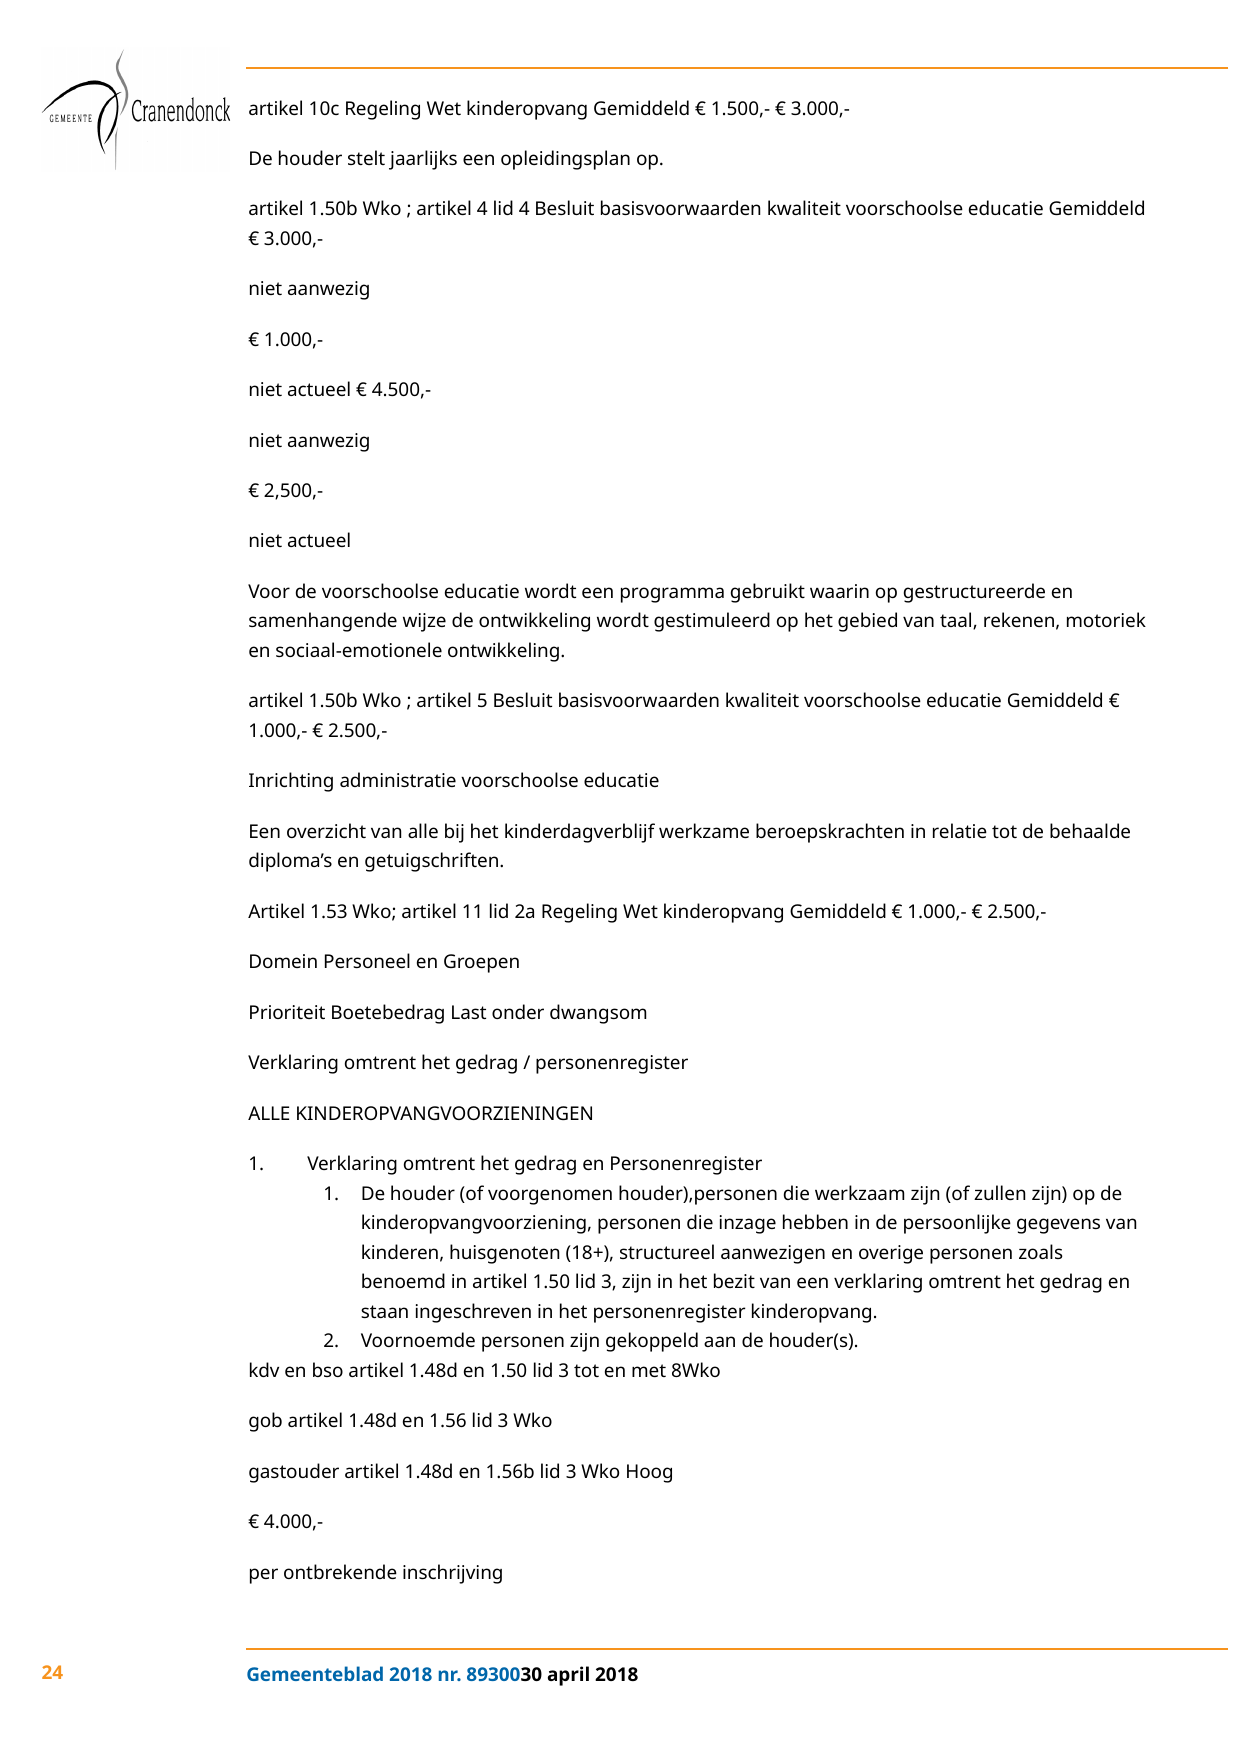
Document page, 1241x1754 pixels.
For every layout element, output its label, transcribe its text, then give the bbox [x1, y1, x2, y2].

picture [41, 47, 231, 172]
text niet aanwezig [248, 276, 1152, 301]
text gob artikel 1.48d en 1.56 lid 3 Wko [248, 1408, 1152, 1433]
list Voornoemde personen zijn gekoppeld aan de houder(s). [323, 1328, 1152, 1353]
text artikel 10c Regeling Wet kinderopvang Gemiddeld € 1.500,- € 3.000,- [248, 95, 1152, 121]
text per ontbrekende inschrijving [248, 1559, 1152, 1585]
list De houder (of voorgenomen houder),personen die werkzaam zijn (of zullen zijn) op de kinderopvangvoorziening, personen die inzage hebben in de persoonlijke gegevens van kinderen, huisgenoten (18+), structureel aanwezigen en overige personen zoals benoemd in artikel 1.50 lid 3, zijn in het bezit van een verklaring omtrent het gedrag en staan ingeschreven in het personenregister kinderopvang. [323, 1180, 1152, 1324]
text € 2,500,- [248, 477, 1152, 503]
text € 1.000,- [248, 326, 1152, 352]
text Verklaring omtrent het gedrag / personenregister [248, 1049, 1152, 1075]
text De houder stelt jaarlijks een opleidingsplan op. [248, 145, 1152, 171]
text niet aanwezig [248, 427, 1152, 453]
text Artikel 1.53 Wko; artikel 11 lid 2a Regeling Wet kinderopvang Gemiddeld € 1.000,- € 2.500,- [248, 898, 1152, 924]
text € 4.000,- [248, 1508, 1152, 1534]
text artikel 1.50b Wko ; artikel 5 Besluit basisvoorwaarden kwaliteit voorschoolse educatie Gemiddeld € 1.000,- € 2.500,- [248, 688, 1152, 743]
text Inrichting administratie voorschoolse educatie [248, 768, 1152, 793]
text Een overzicht van alle bij het kinderdagverblijf werkzame beroepskrachten in relatie tot de behaalde diploma’s en getuigschriften. [248, 818, 1152, 873]
text Domein Personeel en Groepen [248, 948, 1152, 974]
text Prioriteit Boetebedrag Last onder dwangsom [248, 999, 1152, 1025]
text gastouder artikel 1.48d en 1.56b lid 3 Wko Hoog [248, 1458, 1152, 1484]
text niet actueel € 4.500,- [248, 376, 1152, 402]
list Verklaring omtrent het gedrag en Personenregister [248, 1150, 1152, 1176]
text kdv en bso artikel 1.48d en 1.50 lid 3 tot en met 8Wko [248, 1357, 1152, 1383]
text Voor de voorschoolse educatie wordt een programma gebruikt waarin op gestructureerde en samenhangende wijze de ontwikkeling wordt gestimuleerd op het gebied van taal, rekenen, motoriek en sociaal-emotionele ontwikkeling. [248, 578, 1152, 663]
text artikel 1.50b Wko ; artikel 4 lid 4 Besluit basisvoorwaarden kwaliteit voorschoolse educatie Gemiddeld € 3.000,- [248, 196, 1152, 251]
text ALLE KINDEROPVANGVOORZIENINGEN [248, 1100, 1152, 1126]
text niet actueel [248, 528, 1152, 553]
